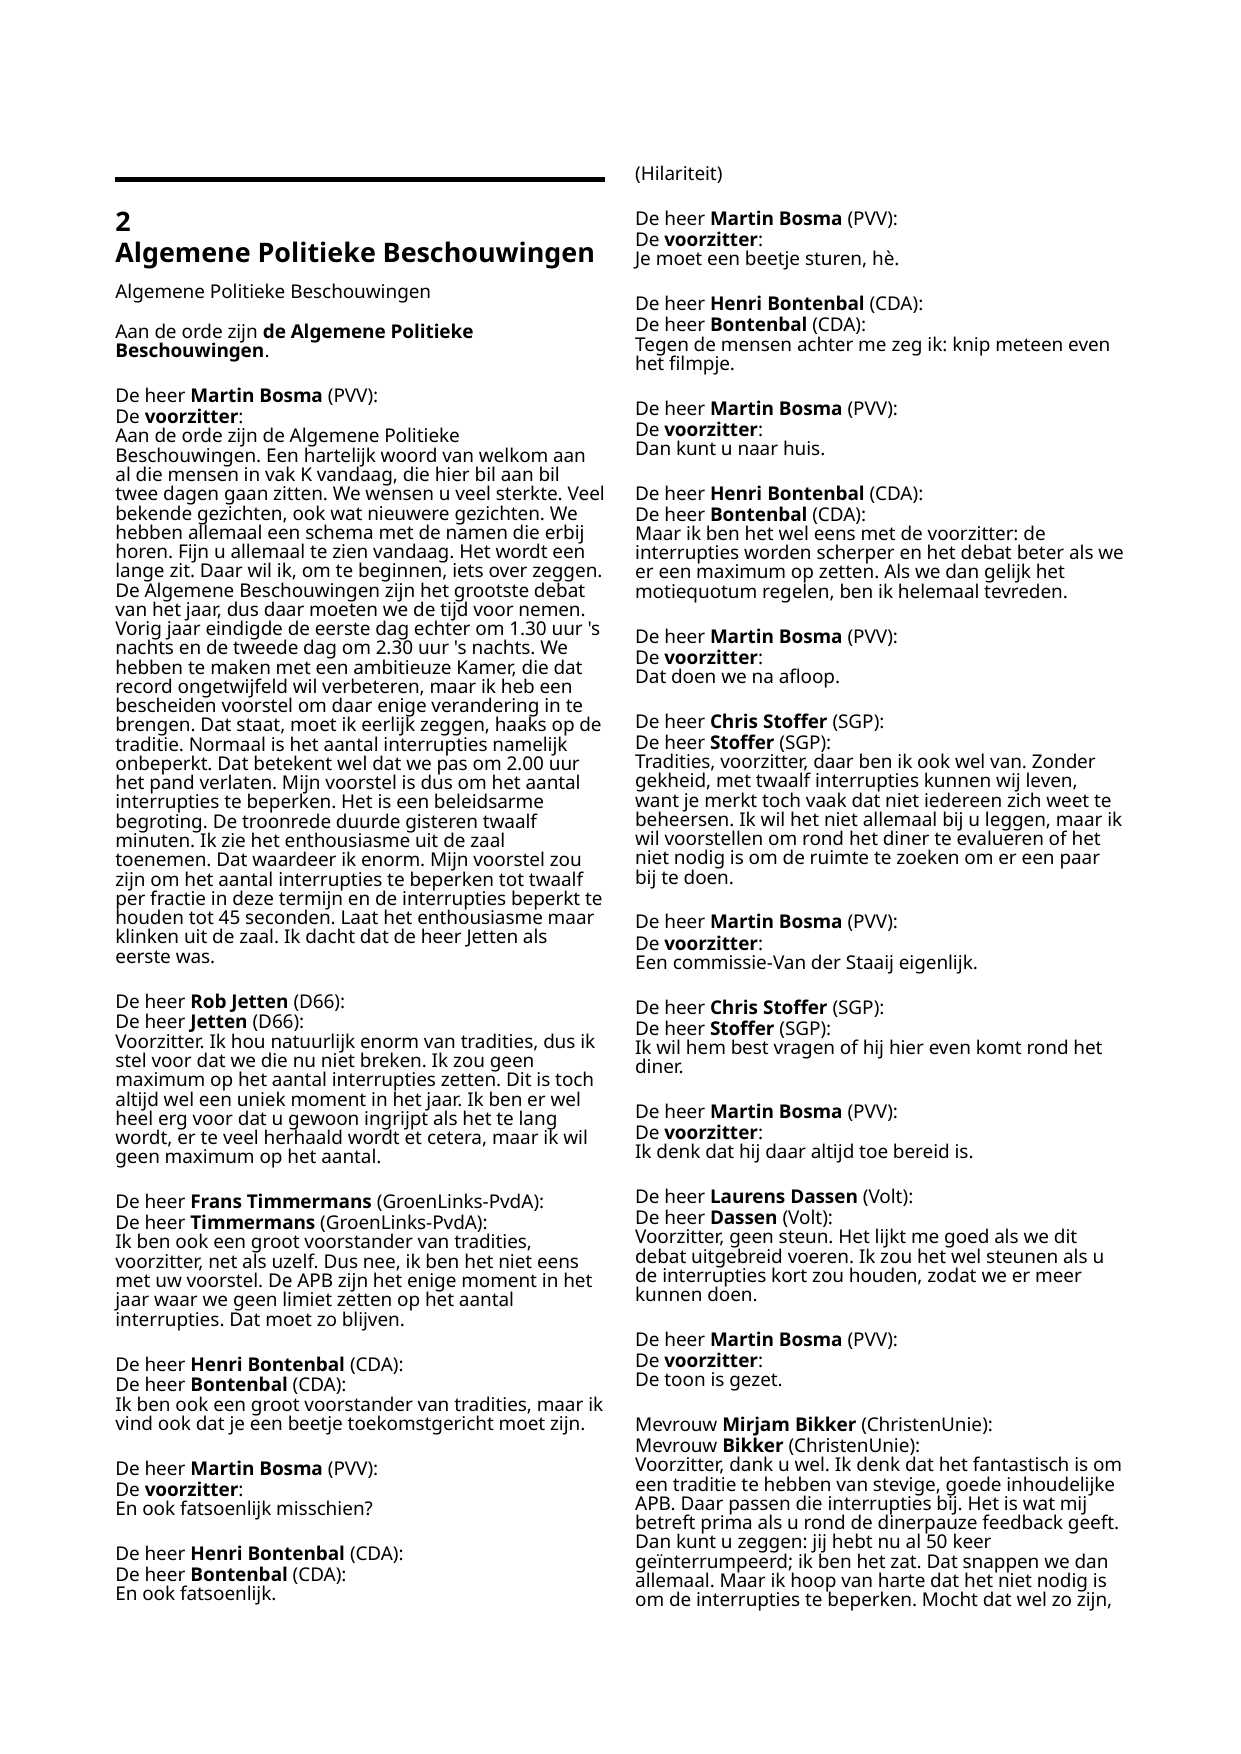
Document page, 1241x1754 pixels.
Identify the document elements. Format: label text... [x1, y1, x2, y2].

text Dan kunt u naar huis. [635, 440, 1125, 459]
text Algemene Politieke Beschouwingen [115, 239, 605, 283]
text Voorzitter, geen steun. Het lijkt me goed als we dit debat uitgebreid voeren. Ik zou het wel steunen als u de interrupties kort zou houden, zodat we er meer kunnen doen. [635, 1228, 1125, 1305]
text Maar ik ben het wel eens met de voorzitter: de interrupties worden scherper en het debat beter als we er een maximum op zetten. Als we dan gelijk het motiequotum regelen, ben ik helemaal tevreden. [635, 525, 1125, 602]
text Tegen de mensen achter me zeg ik: knip meteen even het filmpje. [635, 336, 1125, 374]
text Voorzitter. Ik hou natuurlijk enorm van tradities, dus ik stel voor dat we die nu niet breken. Ik zou geen maximum op het aantal interrupties zetten. Dit is toch altijd wel een uniek moment in het jaar. Ik ben er wel heel erg voor dat u gewoon ingrijpt als het te lang wordt, er te veel herhaald wordt et cetera, maar ik wil geen maximum op het aantal. [115, 1033, 605, 1168]
text De voorzitter: [115, 1481, 605, 1500]
text De voorzitter: [635, 421, 1125, 440]
text De heer Martin Bosma (PVV): [635, 909, 1125, 934]
text De heer Chris Stoffer (SGP): [635, 994, 1125, 1019]
text Aan de orde zijn de Algemene Politieke Beschouwingen. [115, 323, 605, 362]
text De heer Bontenbal (CDA): [635, 316, 1125, 336]
text De voorzitter: [635, 934, 1125, 954]
text De heer Frans Timmermans (GroenLinks-PvdA): [115, 1188, 605, 1214]
text De heer Martin Bosma (PVV): [115, 382, 605, 408]
text Ik ben ook een groot voorstander van tradities, voorzitter, net als uzelf. Dus nee, ik ben het niet eens met uw voorstel. De APB zijn het enige moment in het jaar waar we geen limiet zetten op het aantal interrupties. Dat moet zo blijven. [115, 1233, 605, 1330]
text De voorzitter: [635, 231, 1125, 250]
text De heer Jetten (D66): [115, 1013, 605, 1033]
text De heer Henri Bontenbal (CDA): [115, 1540, 605, 1566]
text Een commissie-Van der Staaij eigenlijk. [635, 954, 1125, 973]
text De voorzitter: [115, 408, 605, 427]
text De heer Bontenbal (CDA): [115, 1376, 605, 1396]
text De heer Martin Bosma (PVV): [115, 1455, 605, 1481]
text Ik denk dat hij daar altijd toe bereid is. [635, 1143, 1125, 1162]
text De heer Bontenbal (CDA): [635, 506, 1125, 525]
text De heer Stoffer (SGP): [635, 734, 1125, 753]
text De heer Stoffer (SGP): [635, 1019, 1125, 1039]
text Dat doen we na afloop. [635, 668, 1125, 687]
text Je moet een beetje sturen, hè. [635, 250, 1125, 270]
text De voorzitter: [635, 1124, 1125, 1143]
text De heer Henri Bontenbal (CDA): [635, 291, 1125, 316]
text De toon is gezet. [635, 1371, 1125, 1391]
text Mevrouw Bikker (ChristenUnie): [635, 1437, 1125, 1456]
text 2 [115, 203, 605, 239]
text Voorzitter, dank u wel. Ik denk dat het fantastisch is om een traditie te hebben van stevige, goede inhoudelijke APB. Daar passen die interrupties bij. Het is wat mij betreft prima als u rond de dinerpauze feedback geeft. Dan kunt u zeggen: jij hebt nu al 50 keer geïnterrumpeerd; ik ben het zat. Dat snappen we dan allemaal. Maar ik hoop van harte dat het niet nodig is om de interrupties te beperken. Mocht dat wel zo zijn, [635, 1456, 1125, 1611]
text De voorzitter: [635, 649, 1125, 668]
text De heer Bontenbal (CDA): [115, 1566, 605, 1585]
text De heer Timmermans (GroenLinks-PvdA): [115, 1214, 605, 1233]
text Tradities, voorzitter, daar ben ik ook wel van. Zonder gekheid, met twaalf interrupties kunnen wij leven, want je merkt toch vaak dat niet iedereen zich weet te beheersen. Ik wil het niet allemaal bij u leggen, maar ik wil voorstellen om rond het diner te evalueren of het niet nodig is om de ruimte te zoeken om er een paar bij te doen. [635, 753, 1125, 888]
text De heer Martin Bosma (PVV): [635, 1326, 1125, 1352]
text De heer Martin Bosma (PVV): [635, 205, 1125, 231]
text De heer Laurens Dassen (Volt): [635, 1183, 1125, 1209]
text De heer Martin Bosma (PVV): [635, 395, 1125, 421]
text De voorzitter: [635, 1352, 1125, 1371]
text Mevrouw Mirjam Bikker (ChristenUnie): [635, 1411, 1125, 1437]
text De heer Chris Stoffer (SGP): [635, 708, 1125, 734]
text Algemene Politieke Beschouwingen [115, 283, 605, 302]
text De heer Martin Bosma (PVV): [635, 1098, 1125, 1124]
text De heer Rob Jetten (D66): [115, 988, 605, 1013]
text De heer Henri Bontenbal (CDA): [115, 1351, 605, 1376]
text De heer Martin Bosma (PVV): [635, 623, 1125, 649]
text Aan de orde zijn de Algemene Politieke Beschouwingen. Een hartelijk woord van welkom aan al die mensen in vak K vandaag, die hier bil aan bil twee dagen gaan zitten. We wensen u veel sterkte. Veel bekende gezichten, ook wat nieuwere gezichten. We hebben allemaal een schema met de namen die erbij horen. Fijn u allemaal te zien vandaag. Het wordt een lange zit. Daar wil ik, om te beginnen, iets over zeggen. De Algemene Beschouwingen zijn het grootste debat van het jaar, dus daar moeten we de tijd voor nemen. Vorig jaar eindigde de eerste dag echter om 1.30 uur 's nachts en de tweede dag om 2.30 uur 's nachts. We hebben te maken met een ambitieuze Kamer, die dat record ongetwijfeld wil verbeteren, maar ik heb een bescheiden voorstel om daar enige verandering in te brengen. Dat staat, moet ik eerlijk zeggen, haaks op de traditie. Normaal is het aantal interrupties namelijk onbeperkt. Dat betekent wel dat we pas om 2.00 uur het pand verlaten. Mijn voorstel is dus om het aantal interrupties te beperken. Het is een beleidsarme begroting. De troonrede duurde gisteren twaalf minuten. Ik zie het enthousiasme uit de zaal toenemen. Dat waardeer ik enorm. Mijn voorstel zou zijn om het aantal interrupties te beperken tot twaalf per fractie in deze termijn en de interrupties beperkt te houden tot 45 seconden. Laat het enthousiasme maar klinken uit de zaal. Ik dacht dat de heer Jetten als eerste was. [115, 427, 605, 967]
text De heer Dassen (Volt): [635, 1209, 1125, 1228]
text (Hilariteit) [635, 165, 1125, 184]
text Ik ben ook een groot voorstander van tradities, maar ik vind ook dat je een beetje toekomstgericht moet zijn. [115, 1396, 605, 1434]
text En ook fatsoenlijk misschien? [115, 1500, 605, 1519]
text De heer Henri Bontenbal (CDA): [635, 480, 1125, 506]
text Ik wil hem best vragen of hij hier even komt rond het diner. [635, 1039, 1125, 1077]
text En ook fatsoenlijk. [115, 1585, 605, 1604]
